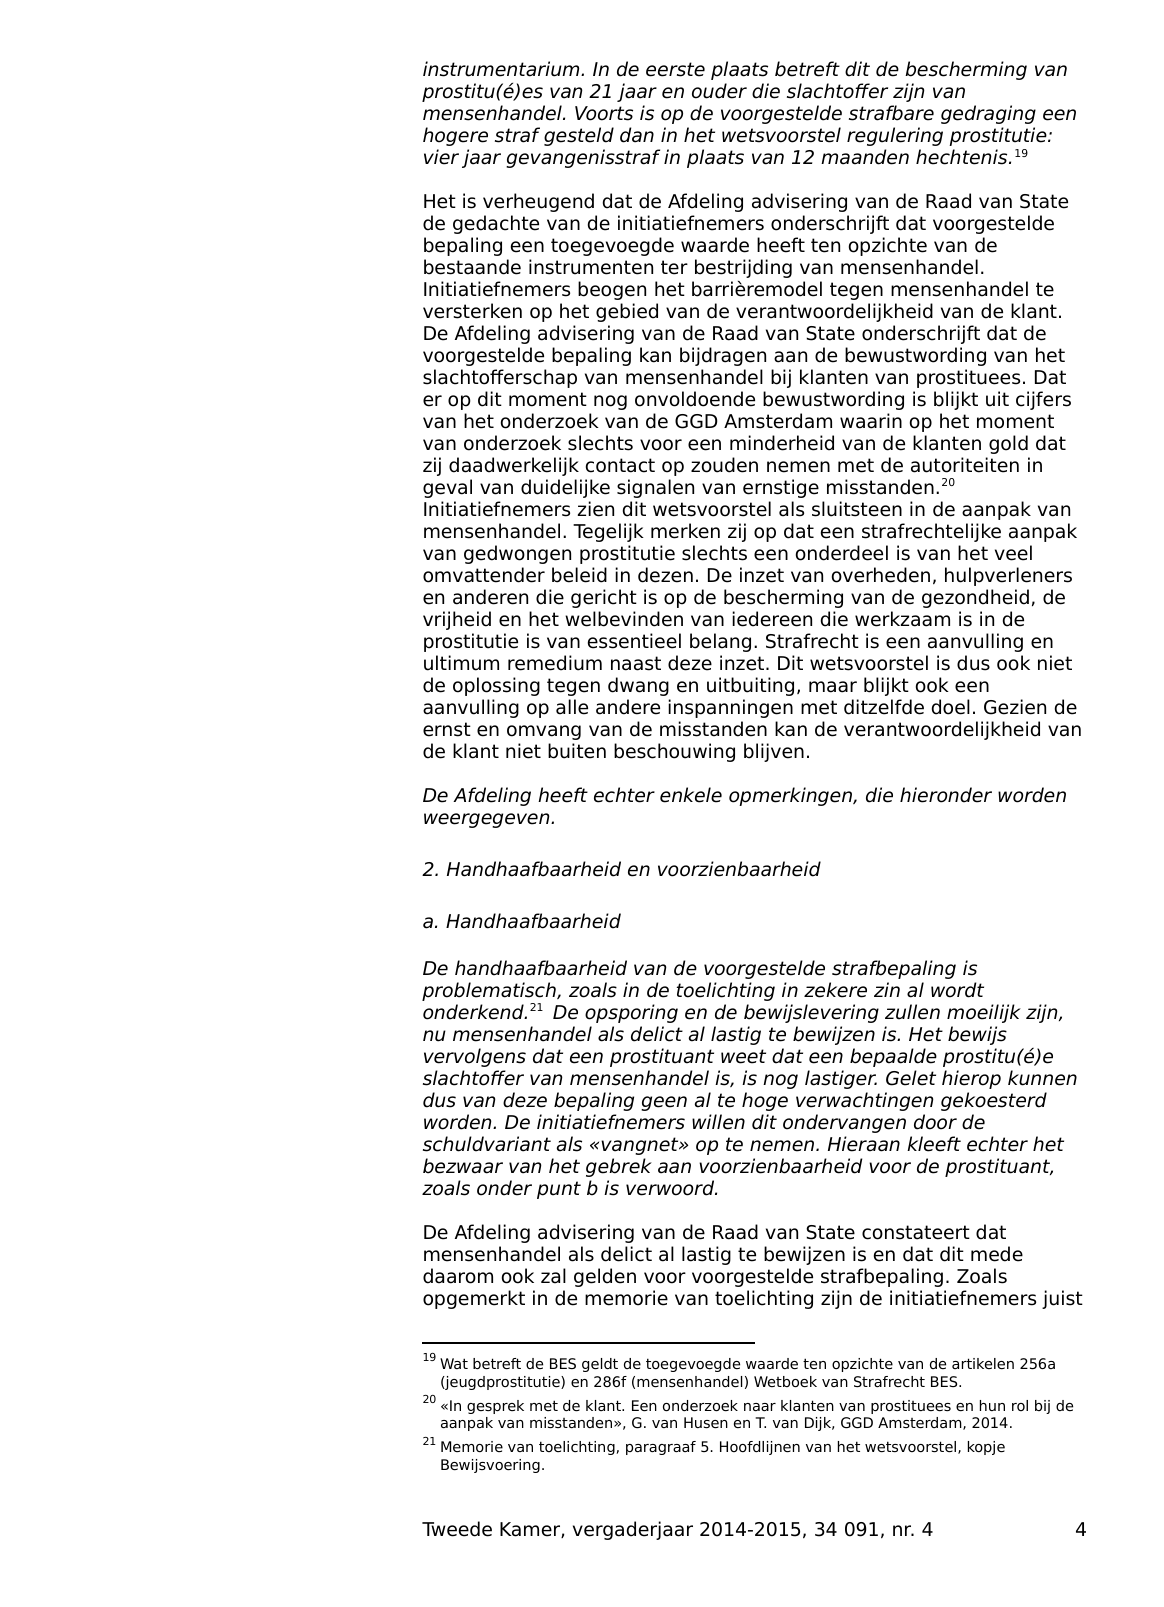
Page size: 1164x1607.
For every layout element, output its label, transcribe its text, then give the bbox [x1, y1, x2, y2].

text instrumentarium. In de eerste plaats betreft dit de bescherming van prostitu(é)es van 21 jaar en ouder die slachtoffer zijn van mensenhandel. Voorts is op de voorgestelde strafbare gedraging een hogere straf gesteld dan in het wetsvoorstel regulering prostitutie: vier jaar gevangenisstraf in plaats van 12 maanden hechtenis. [422, 59, 1087, 169]
subtitle a. Handhaafbaarheid [422, 911, 1087, 933]
text De Afdeling heeft echter enkele opmerkingen, die hieronder worden weergegeven. [422, 785, 1087, 829]
text Wat betreft de BES geldt de toegevoegde waarde ten opzichte van de artikelen 256a (jeugdprostitutie) en 286f (mensenhandel) Wetboek van Strafrecht BES. [422, 1352, 1087, 1391]
subtitle 2. Handhaafbaarheid en voorzienbaarheid [422, 859, 1087, 881]
text De Afdeling advisering van de Raad van State constateert dat mensenhandel als delict al lastig te bewijzen is en dat dit mede daarom ook zal gelden voor voorgestelde strafbepaling. Zoals opgemerkt in de memorie van toelichting zijn de initiatiefnemers juist [422, 1222, 1087, 1309]
text Memorie van toelichting, paragraaf 5. Hoofdlijnen van het wetsvoorstel, kopje Bewijsvoering. [422, 1435, 1087, 1474]
text «In gesprek met de klant. Een onderzoek naar klanten van prostituees en hun rol bij de aanpak van misstanden», G. van Husen en T. van Dijk, GGD Amsterdam, 2014. [422, 1393, 1087, 1432]
text Het is verheugend dat de Afdeling advisering van de Raad van State de gedachte van de initiatiefnemers onderschrijft dat voorgestelde bepaling een toegevoegde waarde heeft ten opzichte van de bestaande instrumenten ter bestrijding van mensenhandel. Initiatiefnemers beogen het barrièremodel tegen mensenhandel te versterken op het gebied van de verantwoordelijkheid van de klant. De Afdeling advisering van de Raad van State onderschrijft dat de voorgestelde bepaling kan bijdragen aan de bewustwording van het slachtofferschap van mensenhandel bij klanten van prostituees. Dat er op dit moment nog onvoldoende bewustwording is blijkt uit cijfers van het onderzoek van de GGD Amsterdam waarin op het moment van onderzoek slechts voor een minderheid van de klanten gold dat zij daadwerkelijk contact op zouden nemen met de autoriteiten in geval van duidelijke signalen van ernstige misstanden. Initiatiefnemers zien dit wetsvoorstel als sluitsteen in de aanpak van mensenhandel. Tegelijk merken zij op dat een strafrechtelijke aanpak van gedwongen prostitutie slechts een onderdeel is van het veel omvattender beleid in dezen. De inzet van overheden, hulpverleners en anderen die gericht is op de bescherming van de gezondheid, de vrijheid en het welbevinden van iedereen die werkzaam is in de prostitutie is van essentieel belang. Strafrecht is een aanvulling en ultimum remedium naast deze inzet. Dit wetsvoorstel is dus ook niet de oplossing tegen dwang en uitbuiting, maar blijkt ook een aanvulling op alle andere inspanningen met ditzelfde doel. Gezien de ernst en omvang van de misstanden kan de verantwoordelijkheid van de klant niet buiten beschouwing blijven. [422, 191, 1087, 763]
text De handhaafbaarheid van de voorgestelde strafbepaling is problematisch, zoals in de toelichting in zekere zin al wordt onderkend. De opsporing en de bewijslevering zullen moeilijk zijn, nu mensenhandel als delict al lastig te bewijzen is. Het bewijs vervolgens dat een prostituant weet dat een bepaalde prostitu(é)e slachtoffer van mensenhandel is, is nog lastiger. Gelet hierop kunnen dus van deze bepaling geen al te hoge verwachtingen gekoesterd worden. De initiatiefnemers willen dit ondervangen door de schuldvariant als «vangnet» op te nemen. Hieraan kleeft echter het bezwaar van het gebrek aan voorzienbaarheid voor de prostituant, zoals onder punt b is verwoord. [422, 958, 1087, 1199]
